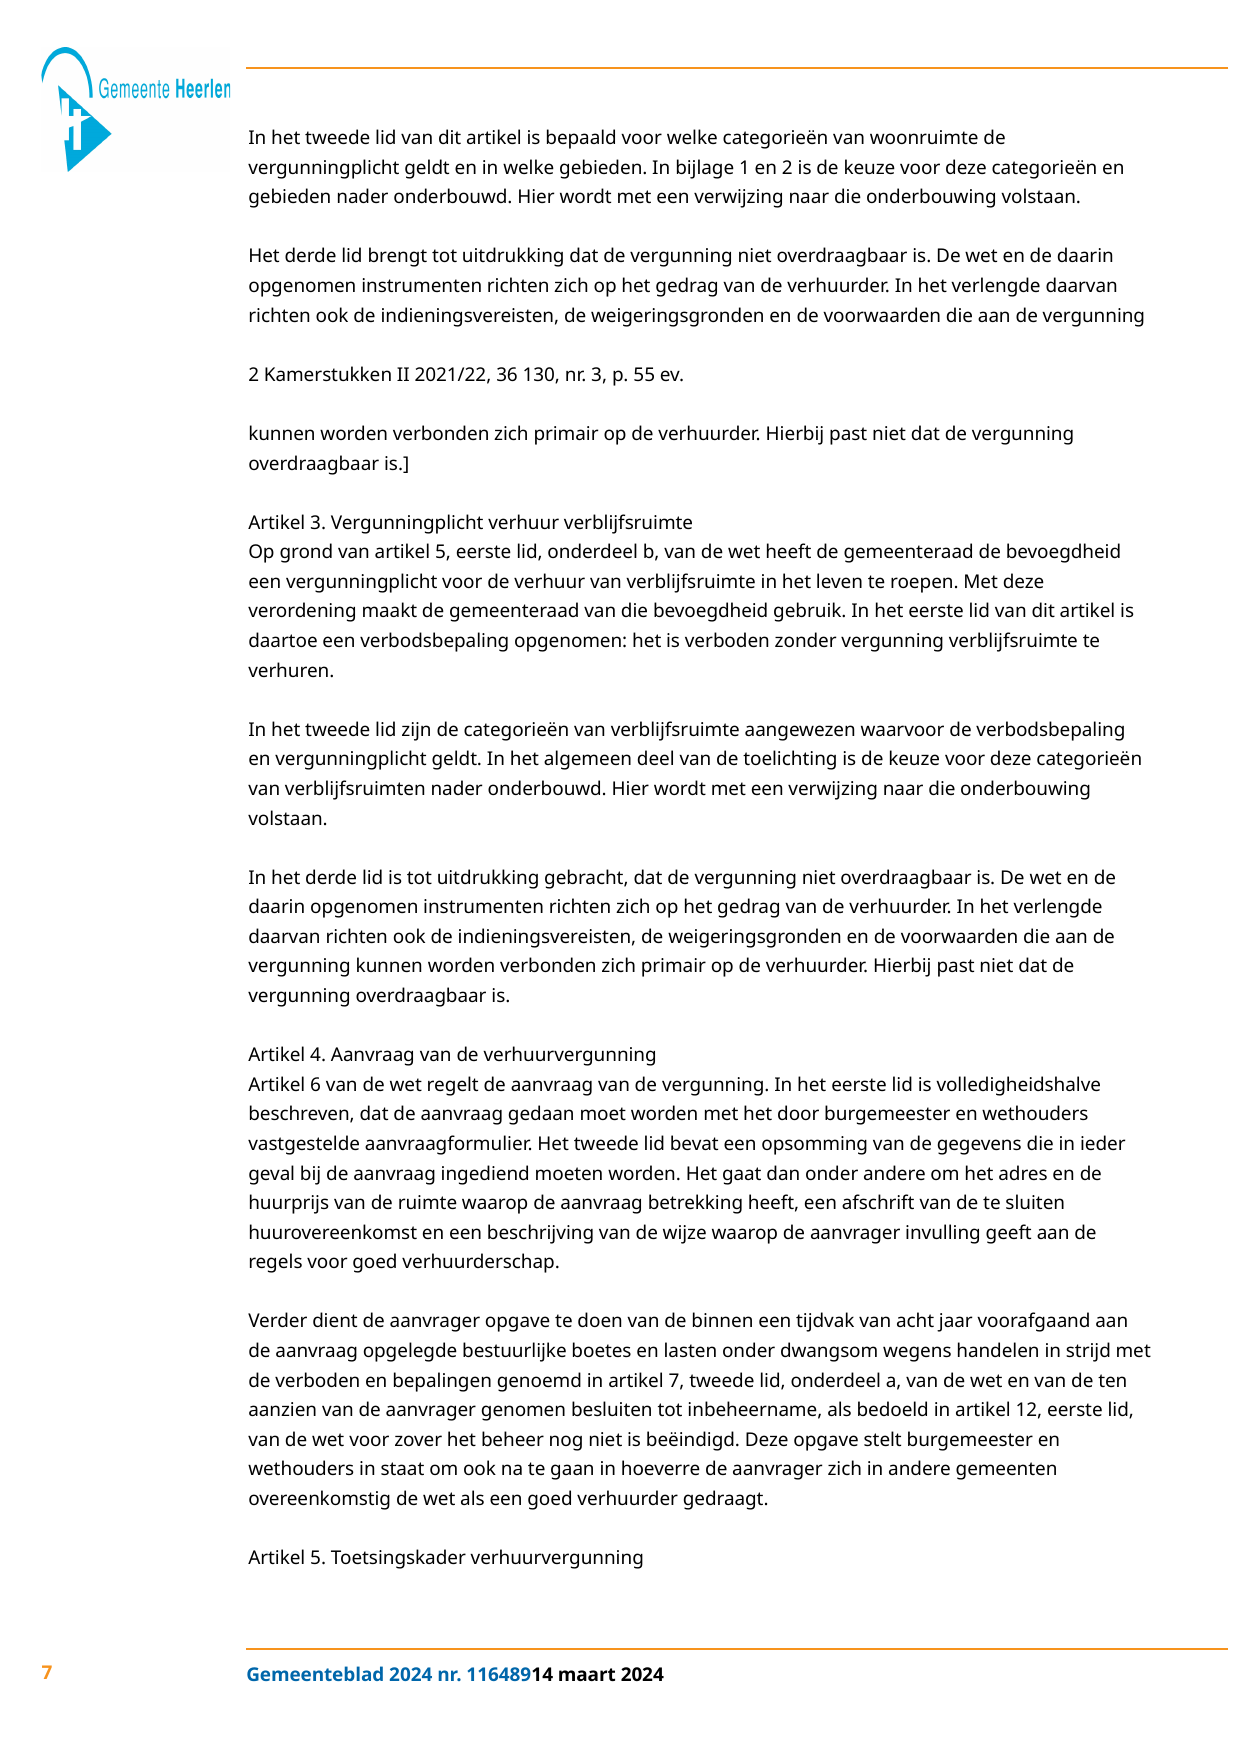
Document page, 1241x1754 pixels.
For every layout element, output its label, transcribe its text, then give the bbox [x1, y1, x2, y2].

text Artikel 3. Vergunningplicht verhuur verblijfsruimte [248, 509, 1152, 535]
text kunnen worden verbonden zich primair op de verhuurder. Hierbij past niet dat de vergunning overdraagbaar is.] [248, 420, 1152, 476]
text Artikel 4. Aanvraag van de verhuurvergunning [248, 1041, 1152, 1067]
text Verder dient de aanvrager opgave te doen van de binnen een tijdvak van acht jaar voorafgaand aan de aanvraag opgelegde bestuurlijke boetes en lasten onder dwangsom wegens handelen in strijd met de verboden en bepalingen genoemd in artikel 7, tweede lid, onderdeel a, van de wet en van de ten aanzien van de aanvrager genomen besluiten tot inbeheername, als bedoeld in artikel 12, eerste lid, van de wet voor zover het beheer nog niet is beëindigd. Deze opgave stelt burgemeester en wethouders in staat om ook na te gaan in hoeverre de aanvrager zich in andere gemeenten overeenkomstig de wet als een goed verhuurder gedraagt. [248, 1308, 1152, 1511]
text In het tweede lid van dit artikel is bepaald voor welke categorieën van woonruimte de vergunningplicht geldt en in welke gebieden. In bijlage 1 en 2 is de keuze voor deze categorieën en gebieden nader onderbouwd. Hier wordt met een verwijzing naar die onderbouwing volstaan. [248, 124, 1152, 209]
picture [41, 47, 231, 172]
text Artikel 5. Toetsingskader verhuurvergunning [248, 1544, 1152, 1570]
text In het derde lid is tot uitdrukking gebracht, dat de vergunning niet overdraagbaar is. De wet en de daarin opgenomen instrumenten richten zich op het gedrag van de verhuurder. In het verlengde daarvan richten ook de indieningsvereisten, de weigeringsgronden en de voorwaarden die aan de vergunning kunnen worden verbonden zich primair op de verhuurder. Hierbij past niet dat de vergunning overdraagbaar is. [248, 864, 1152, 1008]
text In het tweede lid zijn de categorieën van verblijfsruimte aangewezen waarvoor de verbodsbepaling en vergunningplicht geldt. In het algemeen deel van de toelichting is de keuze voor deze categorieën van verblijfsruimten nader onderbouwd. Hier wordt met een verwijzing naar die onderbouwing volstaan. [248, 716, 1152, 831]
text Artikel 6 van de wet regelt de aanvraag van de vergunning. In het eerste lid is volledigheidshalve beschreven, dat de aanvraag gedaan moet worden met het door burgemeester en wethouders vastgestelde aanvraagformulier. Het tweede lid bevat een opsomming van de gegevens die in ieder geval bij de aanvraag ingediend moeten worden. Het gaat dan onder andere om het adres en de huurprijs van de ruimte waarop de aanvraag betrekking heeft, een afschrift van de te sluiten huurovereenkomst en een beschrijving van de wijze waarop de aanvrager invulling geeft aan de regels voor goed verhuurderschap. [248, 1071, 1152, 1274]
text Op grond van artikel 5, eerste lid, onderdeel b, van de wet heeft de gemeenteraad de bevoegdheid een vergunningplicht voor de verhuur van verblijfsruimte in het leven te roepen. Met deze verordening maakt de gemeenteraad van die bevoegdheid gebruik. In het eerste lid van dit artikel is daartoe een verbodsbepaling opgenomen: het is verboden zonder vergunning verblijfsruimte te verhuren. [248, 538, 1152, 683]
text Het derde lid brengt tot uitdrukking dat de vergunning niet overdraagbaar is. De wet en de daarin opgenomen instrumenten richten zich op het gedrag van de verhuurder. In het verlengde daarvan richten ook de indieningsvereisten, de weigeringsgronden en de voorwaarden die aan de vergunning [248, 243, 1152, 328]
picture [41, 47, 59, 70]
text 2 Kamerstukken II 2021/22, 36 130, nr. 3, p. 55 ev. [248, 361, 1152, 387]
